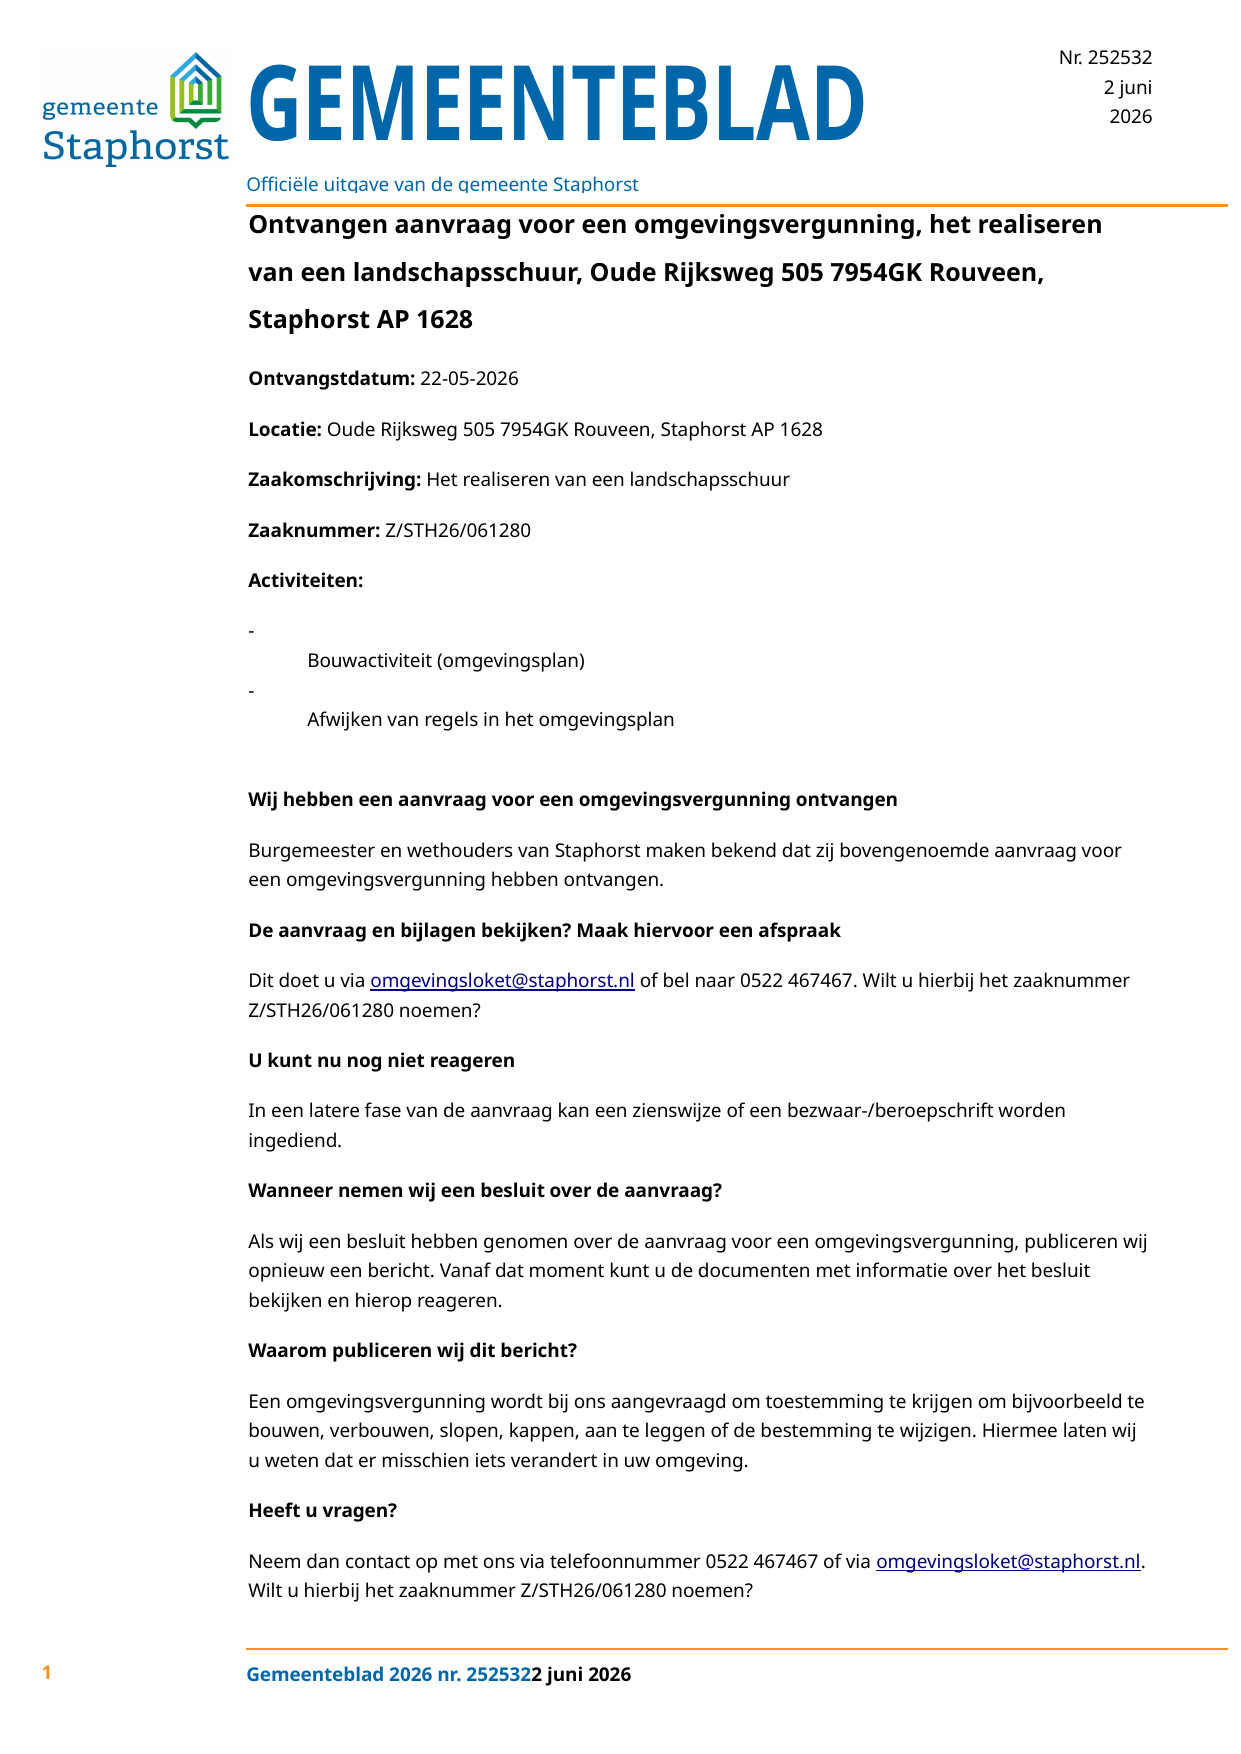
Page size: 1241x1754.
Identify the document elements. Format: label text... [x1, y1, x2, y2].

list Bouwactiviteit (omgevingsplan) [248, 647, 1152, 673]
text Neem dan contact op met ons via telefoonnummer 0522 467467 of via omgevingsloket@staphorst.nl. Wilt u hierbij het zaaknummer Z/STH26/061280 noemen? [248, 1548, 1152, 1603]
text In een latere fase van de aanvraag kan een zienswijze of een bezwaar-/beroepschrift worden ingediend. [248, 1098, 1152, 1153]
text Locatie: Oude Rijksweg 505 7954GK Rouveen, Staphorst AP 1628 [248, 416, 1152, 442]
text Waarom publiceren wij dit bericht? [248, 1338, 1152, 1363]
text Ontvangstdatum: 22-05-2026 [248, 366, 1152, 391]
text Zaaknummer: Z/STH26/061280 [248, 517, 1152, 542]
text Wij hebben een aanvraag voor een omgevingsvergunning ontvangen [248, 786, 1152, 812]
text Als wij een besluit hebben genomen over de aanvraag voor een omgevingsvergunning, publiceren wij opnieuw een bericht. Vanaf dat moment kunt u de documenten met informatie over het besluit bekijken en hierop reageren. [248, 1228, 1152, 1313]
text Activiteiten: [248, 567, 1152, 593]
text Zaakomschrijving: Het realiseren van een landschapsschuur [248, 466, 1152, 492]
text Heeft u vragen? [248, 1498, 1152, 1523]
text De aanvraag en bijlagen bekijken? Maak hiervoor een afspraak [248, 917, 1152, 942]
text U kunt nu nog niet reageren [248, 1047, 1152, 1073]
text Wanneer nemen wij een besluit over de aanvraag? [248, 1178, 1152, 1203]
picture [41, 47, 231, 172]
list Afwijken van regels in het omgevingsplan [248, 706, 1152, 732]
text Dit doet u via omgevingsloket@staphorst.nl of bel naar 0522 467467. Wilt u hierbij het zaaknummer Z/STH26/061280 noemen? [248, 967, 1152, 1022]
text Ontvangen aanvraag voor een omgevingsvergunning, het realiseren van een landschapsschuur, Oude Rijksweg 505 7954GK Rouveen, Staphorst AP 1628 [248, 207, 1152, 336]
text Een omgevingsvergunning wordt bij ons aangevraagd om toestemming te krijgen om bijvoorbeeld te bouwen, verbouwen, slopen, kappen, aan te leggen of de bestemming te wijzigen. Hiermee laten wij u weten dat er misschien iets verandert in uw omgeving. [248, 1388, 1152, 1473]
text Burgemeester en wethouders van Staphorst maken bekend dat zij bovengenoemde aanvraag voor een omgevingsvergunning hebben ontvangen. [248, 837, 1152, 892]
